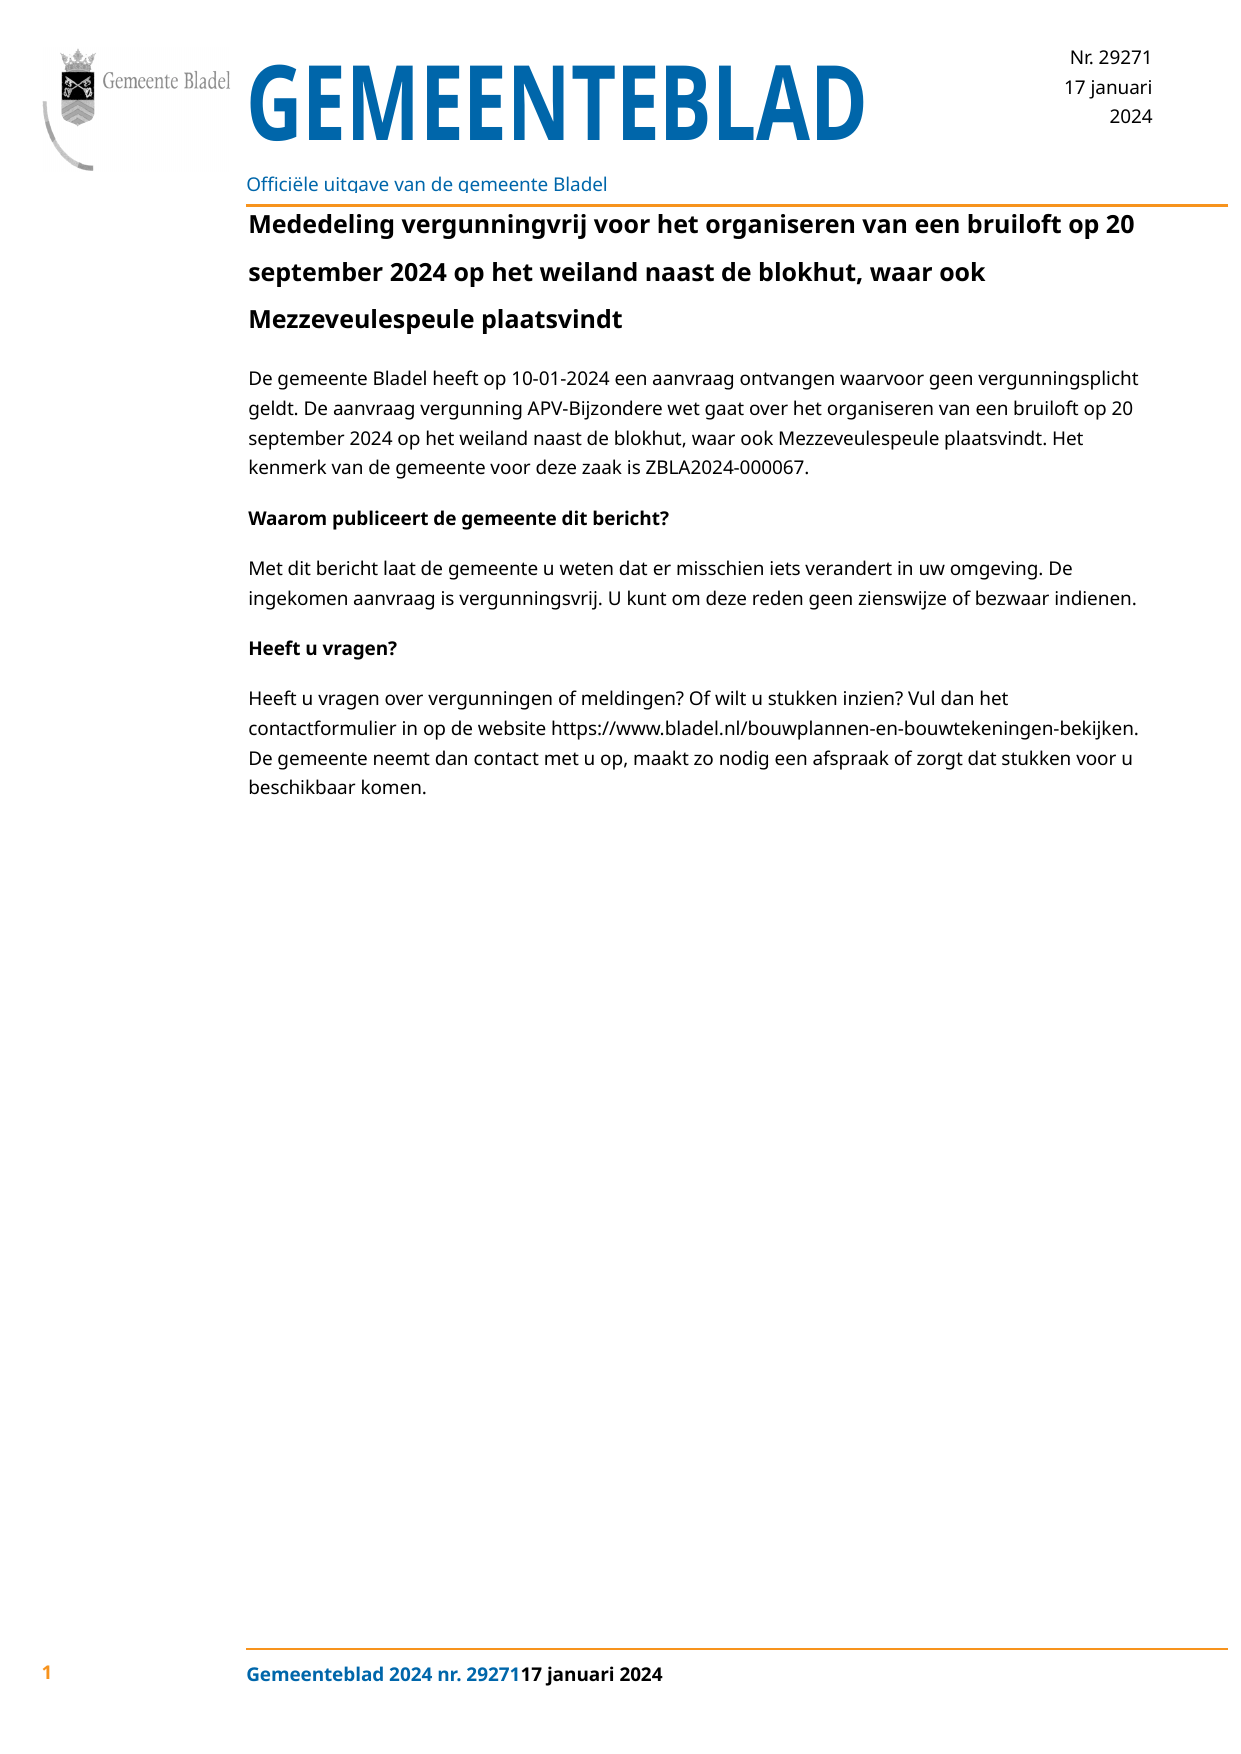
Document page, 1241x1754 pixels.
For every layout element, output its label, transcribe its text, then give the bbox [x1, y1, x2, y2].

text Heeft u vragen over vergunningen of meldingen? Of wilt u stukken inzien? Vul dan het contactformulier in op de website https://www.bladel.nl/bouwplannen-en-bouwtekeningen-bekijken. De gemeente neemt dan contact met u op, maakt zo nodig een afspraak of zorgt dat stukken voor u beschikbaar komen. [248, 686, 1152, 800]
text Mededeling vergunningvrij voor het organiseren van een bruiloft op 20 september 2024 op het weiland naast de blokhut, waar ook Mezzeveulespeule plaatsvindt [248, 207, 1152, 336]
picture [41, 47, 231, 172]
text Heeft u vragen? [248, 635, 1152, 661]
text Met dit bericht laat de gemeente u weten dat er misschien iets verandert in uw omgeving. De ingekomen aanvraag is vergunningsvrij. U kunt om deze reden geen zienswijze of bezwaar indienen. [248, 555, 1152, 610]
text Waarom publiceert de gemeente dit bericht? [248, 505, 1152, 530]
text De gemeente Bladel heeft op 10-01-2024 een aanvraag ontvangen waarvoor geen vergunningsplicht geldt. De aanvraag vergunning APV-Bijzondere wet gaat over het organiseren van een bruiloft op 20 september 2024 op het weiland naast de blokhut, waar ook Mezzeveulespeule plaatsvindt. Het kenmerk van de gemeente voor deze zaak is ZBLA2024-000067. [248, 366, 1152, 480]
